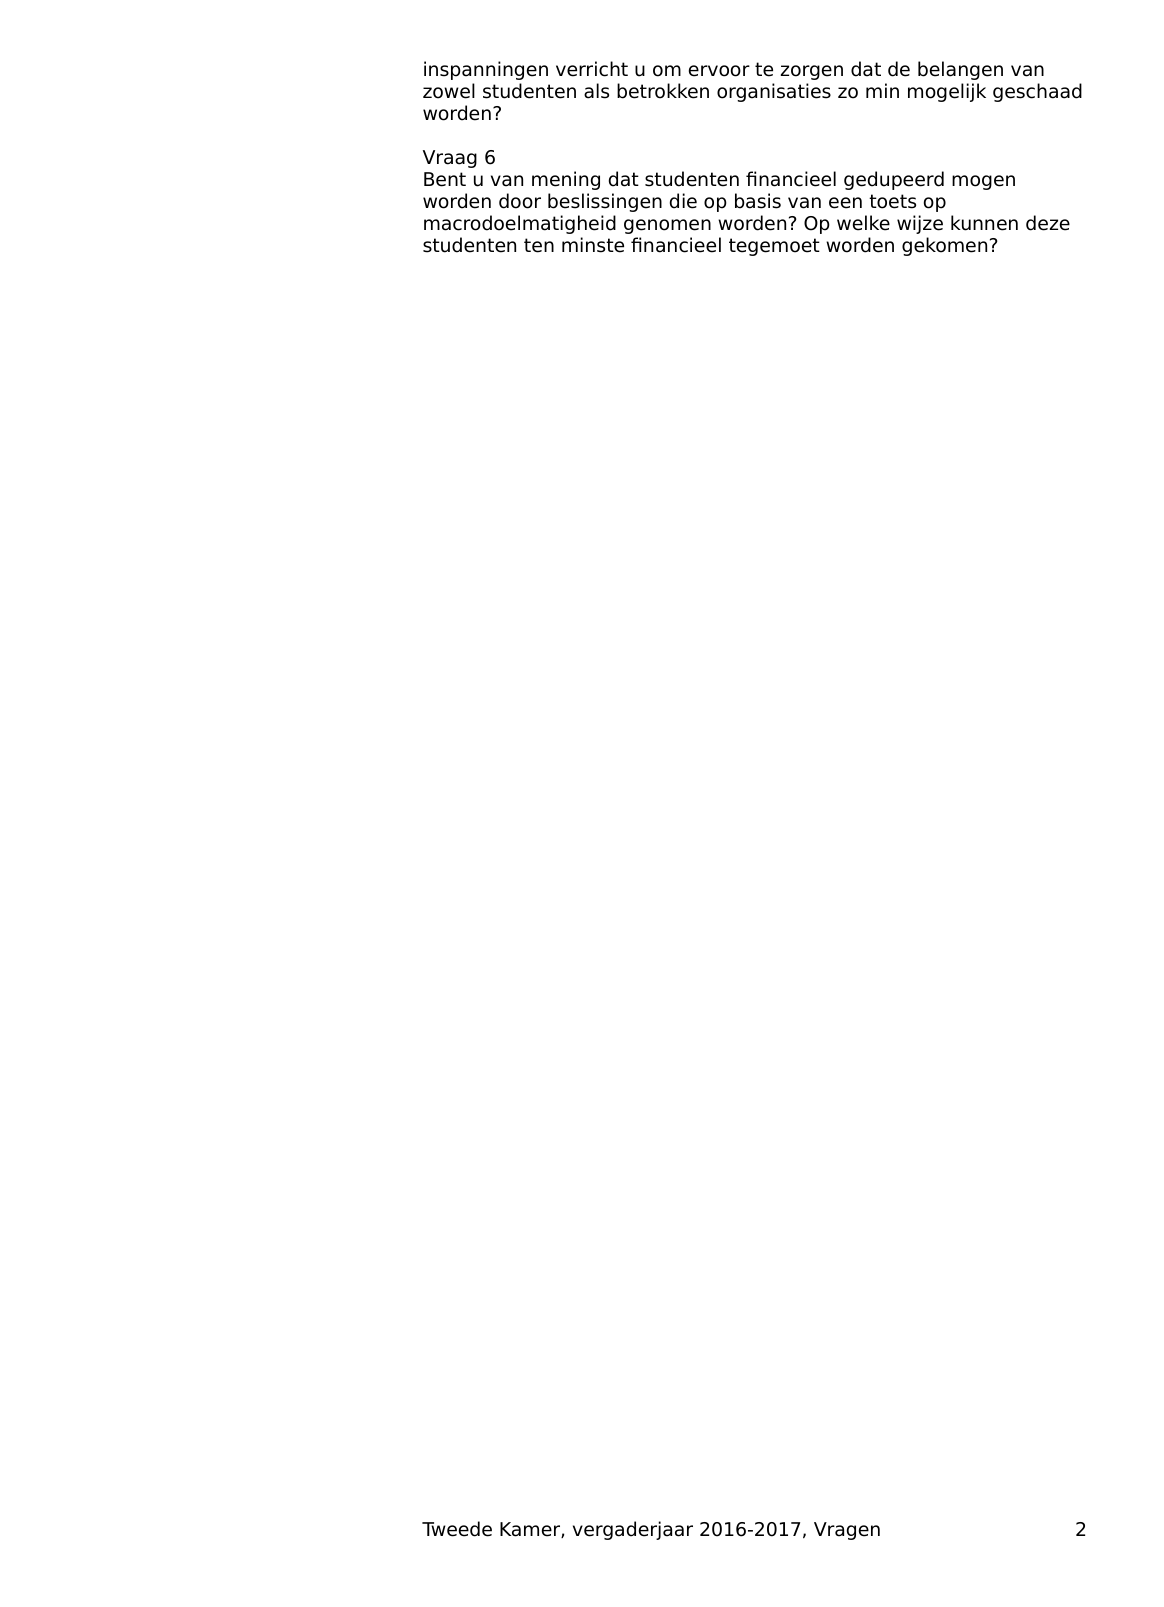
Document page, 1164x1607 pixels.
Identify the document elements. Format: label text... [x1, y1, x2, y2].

text inspanningen verricht u om ervoor te zorgen dat de belangen van zowel studenten als betrokken organisaties zo min mogelijk geschaad worden? [422, 59, 1087, 125]
text Vraag 6 [422, 147, 1087, 169]
text Bent u van mening dat studenten financieel gedupeerd mogen worden door beslissingen die op basis van een toets op macrodoelmatigheid genomen worden? Op welke wijze kunnen deze studenten ten minste financieel tegemoet worden gekomen? [422, 169, 1087, 257]
